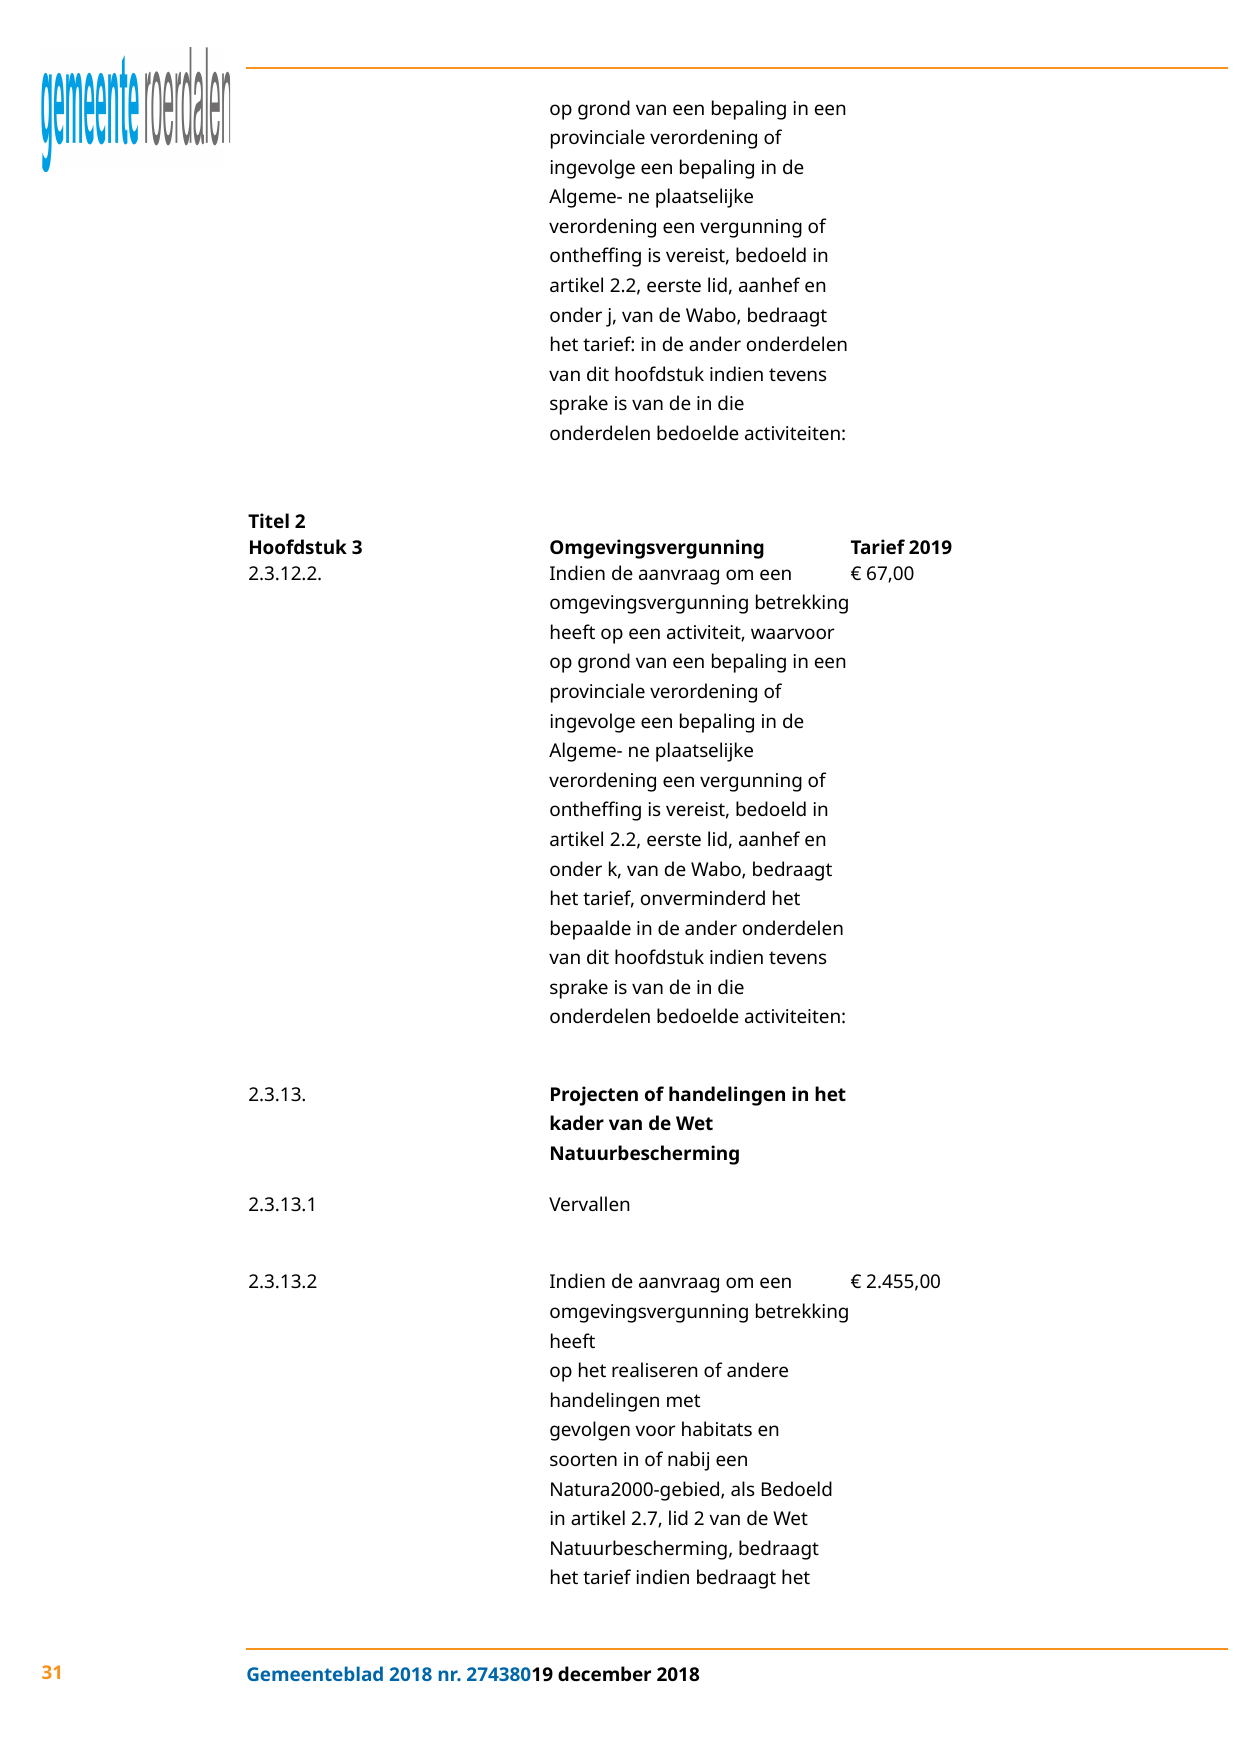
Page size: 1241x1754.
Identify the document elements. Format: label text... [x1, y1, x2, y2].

table_cell [850, 1029, 1152, 1055]
table_cell Hoofdstuk 3 [248, 534, 549, 560]
table_cell € 67,00 [850, 560, 1152, 1029]
table_cell [850, 1217, 1152, 1243]
table_cell [549, 1166, 850, 1191]
picture [41, 47, 231, 172]
table_cell op grond van een bepaling in een provinciale verordening of ingevolge een bepaling in de Algeme- ne plaatselijke verordening een vergunning of ontheffing is vereist, bedoeld in artikel 2.2, eerste lid, aanhef en onder j, van de Wabo, bedraagt het tarief: in de ander onderdelen van dit hoofdstuk indien tevens sprake is van de in die onderdelen bedoelde activiteiten: [549, 95, 850, 446]
table_cell Projecten of handelingen in het kader van de Wet Natuurbescherming [549, 1081, 850, 1166]
table_cell [248, 1166, 549, 1191]
table_cell [850, 95, 1152, 446]
table_cell € 2.455,00 [850, 1269, 1152, 1590]
table_cell [850, 1055, 1152, 1081]
picture [41, 134, 48, 172]
table_cell 2.3.12.2. [248, 560, 549, 1029]
table_cell [248, 1243, 549, 1269]
table_cell Vervallen [549, 1191, 850, 1217]
table_cell Omgevingsvergunning [549, 534, 850, 560]
table_cell 2.3.13. [248, 1081, 549, 1166]
table_cell 2.3.13.1 [248, 1191, 549, 1217]
table_cell Tarief 2019 [850, 534, 1152, 560]
table_cell [850, 1081, 1152, 1166]
table_cell [248, 1055, 549, 1081]
table_cell [248, 1217, 549, 1243]
table_cell [248, 95, 549, 446]
table_cell [850, 1191, 1152, 1217]
table_cell [850, 1243, 1152, 1269]
table_cell [850, 1166, 1152, 1191]
table_cell [549, 1029, 850, 1055]
table_header [850, 509, 1152, 534]
table_cell [549, 1055, 850, 1081]
table_header [549, 509, 850, 534]
table_header Titel 2 [248, 509, 549, 534]
table_cell Indien de aanvraag om een omgevingsvergunning betrekking heeft op een activiteit, waarvoor op grond van een bepaling in een provinciale verordening of ingevolge een bepaling in de Algeme- ne plaatselijke verordening een vergunning of ontheffing is vereist, bedoeld in artikel 2.2, eerste lid, aanhef en onder k, van de Wabo, bedraagt het tarief, onverminderd het bepaalde in de ander onderdelen van dit hoofdstuk indien tevens sprake is van de in die onderdelen bedoelde activiteiten: [549, 560, 850, 1029]
table_cell 2.3.13.2 [248, 1269, 549, 1590]
table_cell Indien de aanvraag om een omgevingsvergunning betrekking heeft op het realiseren of andere handelingen met gevolgen voor habitats en soorten in of nabij een Natura2000-gebied, als Bedoeld in artikel 2.7, lid 2 van de Wet Natuurbescherming, bedraagt het tarief indien bedraagt het [549, 1269, 850, 1590]
table_cell [549, 1217, 850, 1243]
table_cell [248, 1029, 549, 1055]
table_cell [549, 1243, 850, 1269]
